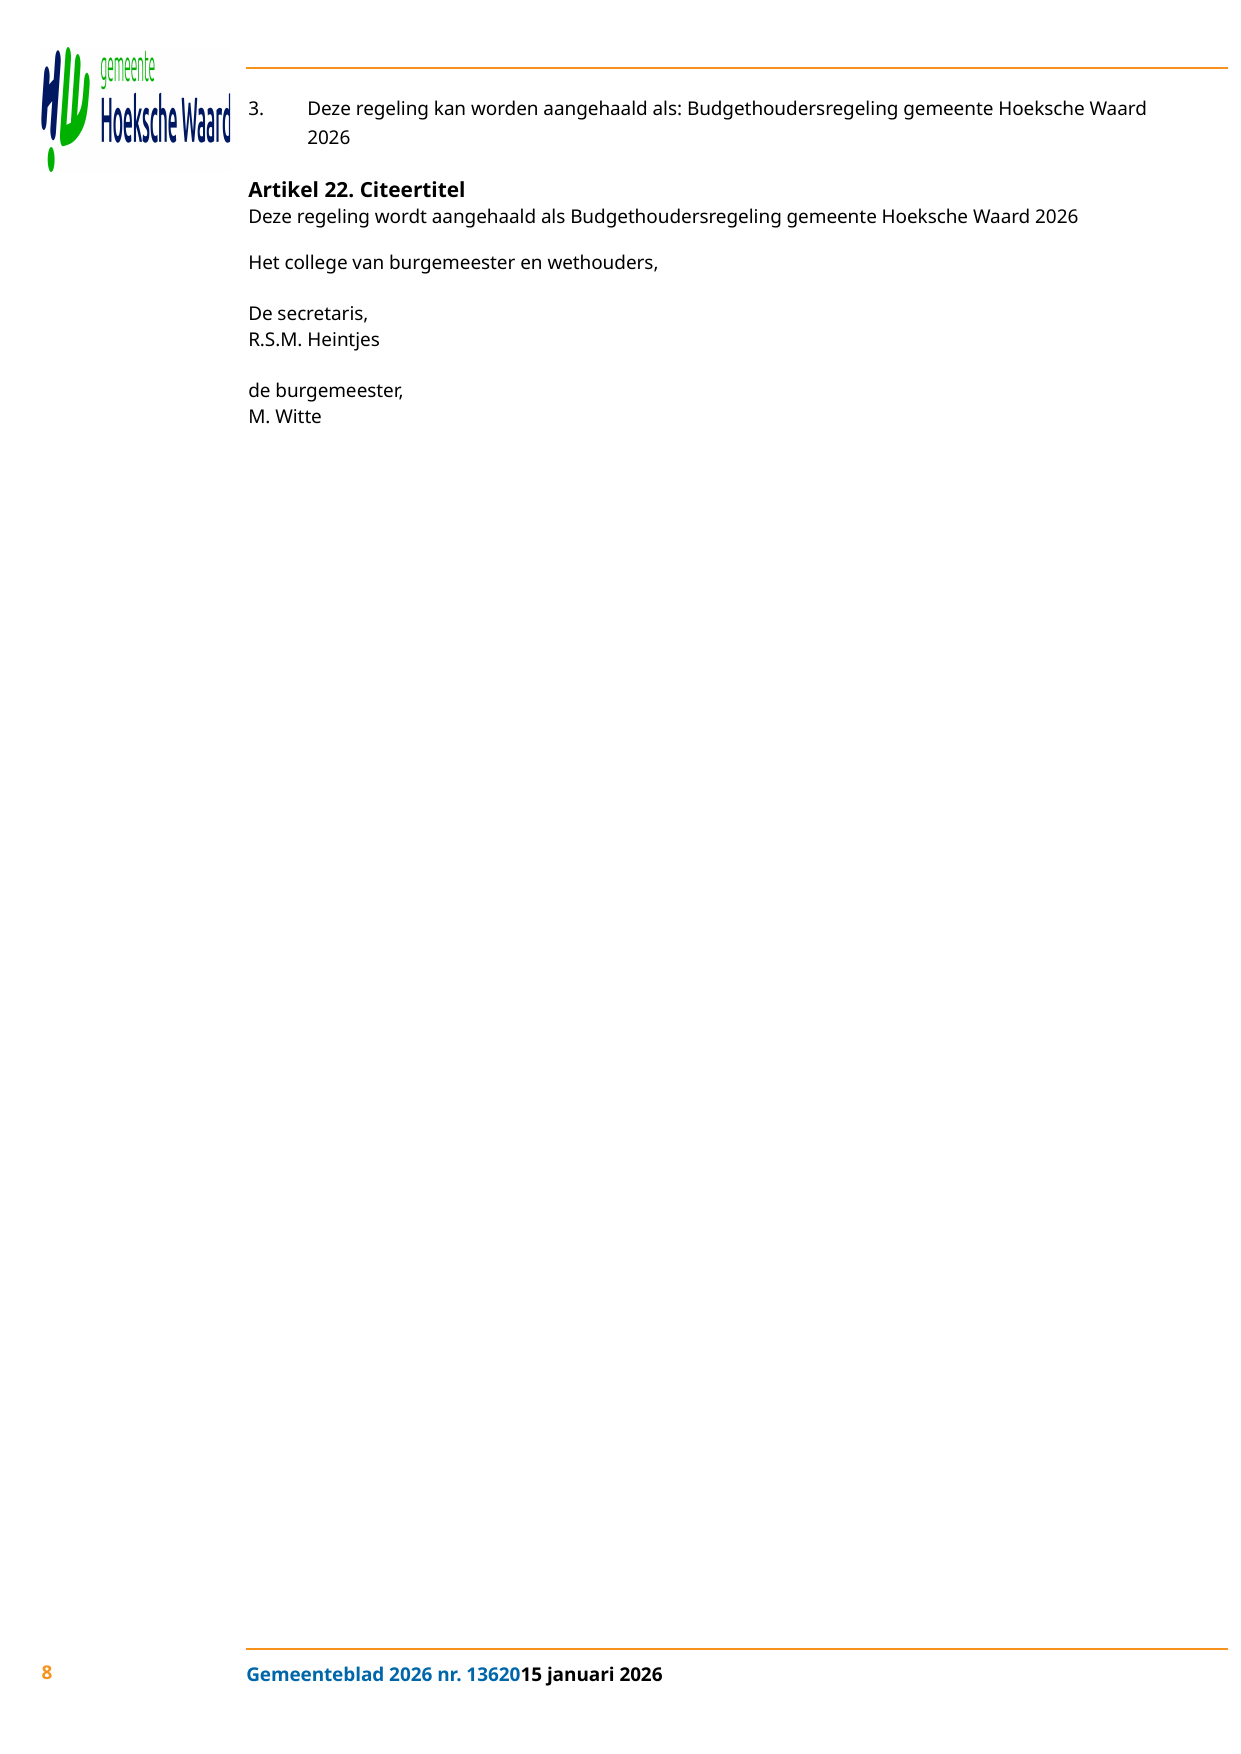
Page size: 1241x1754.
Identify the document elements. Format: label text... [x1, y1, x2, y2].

picture [41, 47, 231, 172]
list Deze regeling kan worden aangehaald als: Budgethoudersregeling gemeente Hoeksche Waard 2026 [248, 95, 1152, 150]
text de burgemeester, [248, 377, 1152, 403]
text Artikel 22. Citeertitel [248, 175, 1152, 203]
text De secretaris, [248, 300, 1152, 326]
text R.S.M. Heintjes [248, 326, 1152, 352]
text Deze regeling wordt aangehaald als Budgethoudersregeling gemeente Hoeksche Waard 2026 [248, 203, 1152, 229]
text M. Witte [248, 403, 1152, 429]
text Het college van burgemeester en wethouders, [248, 249, 1152, 274]
